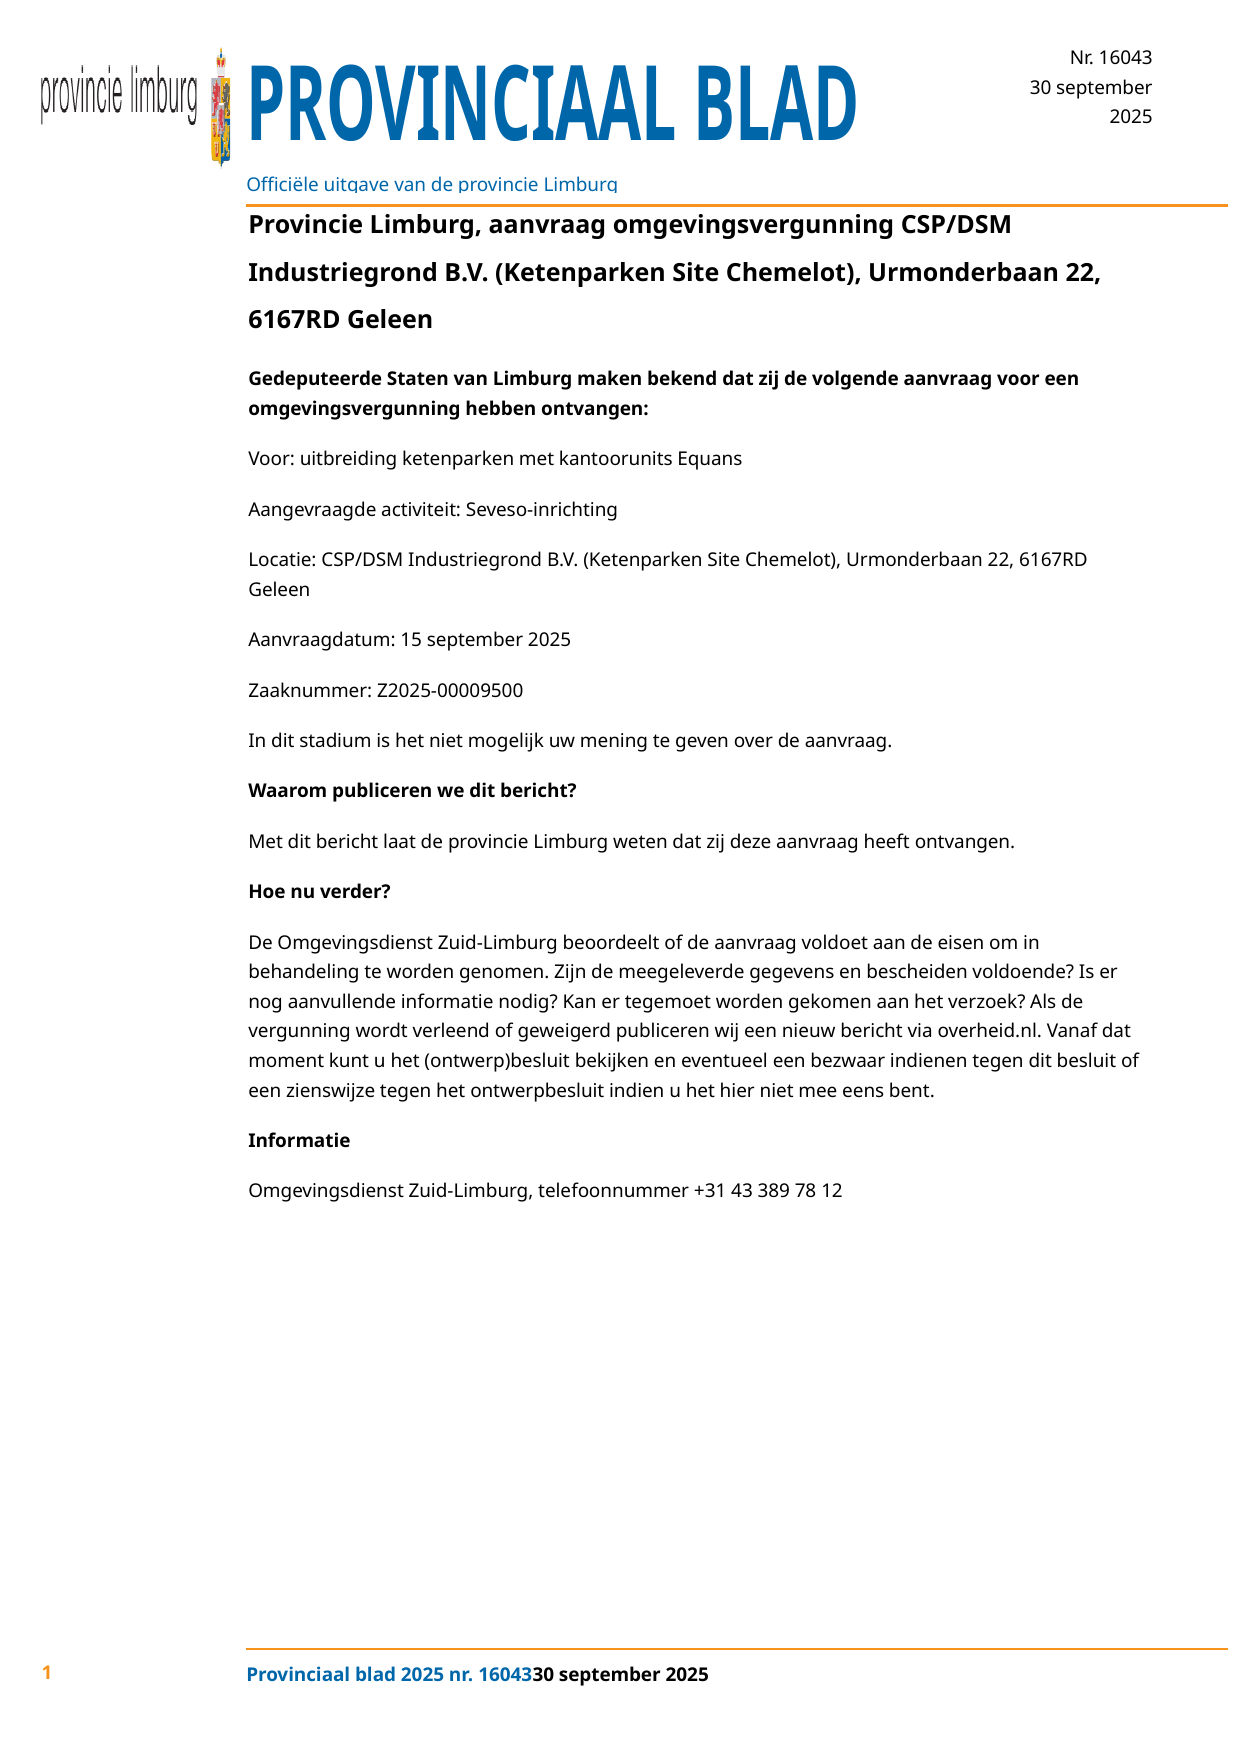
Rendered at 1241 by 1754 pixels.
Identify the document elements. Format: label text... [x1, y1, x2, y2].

text Hoe nu verder? [248, 878, 1152, 904]
text Gedeputeerde Staten van Limburg maken bekend dat zij de volgende aanvraag voor een omgevingsvergunning hebben ontvangen: [248, 366, 1152, 421]
text Met dit bericht laat de provincie Limburg weten dat zij deze aanvraag heeft ontvangen. [248, 828, 1152, 854]
text Aanvraagdatum: 15 september 2025 [248, 626, 1152, 652]
text Omgevingsdienst Zuid-Limburg, telefoonnummer +31 43 389 78 12 [248, 1178, 1152, 1203]
text Voor: uitbreiding ketenparken met kantoorunits Equans [248, 446, 1152, 471]
text De Omgevingsdienst Zuid-Limburg beoordeelt of de aanvraag voldoet aan de eisen om in behandeling te worden genomen. Zijn de meegeleverde gegevens en bescheiden voldoende? Is er nog aanvullende informatie nodig? Kan er tegemoet worden gekomen aan het verzoek? Als de vergunning wordt verleend of geweigerd publiceren wij een nieuw bericht via overheid.nl. Vanaf dat moment kunt u het (ontwerp)besluit bekijken en eventueel een bezwaar indienen tegen dit besluit of een zienswijze tegen het ontwerpbesluit indien u het hier niet mee eens bent. [248, 929, 1152, 1102]
picture [41, 47, 231, 172]
text Informatie [248, 1127, 1152, 1153]
text Provincie Limburg, aanvraag omgevingsvergunning CSP/DSM Industriegrond B.V. (Ketenparken Site Chemelot), Urmonderbaan 22, 6167RD Geleen [248, 207, 1152, 336]
text Waarom publiceren we dit bericht? [248, 778, 1152, 803]
text Locatie: CSP/DSM Industriegrond B.V. (Ketenparken Site Chemelot), Urmonderbaan 22, 6167RD Geleen [248, 546, 1152, 602]
text Aangevraagde activiteit: Seveso-inrichting [248, 496, 1152, 522]
text Zaaknummer: Z2025-00009500 [248, 677, 1152, 702]
text In dit stadium is het niet mogelijk uw mening te geven over de aanvraag. [248, 727, 1152, 753]
